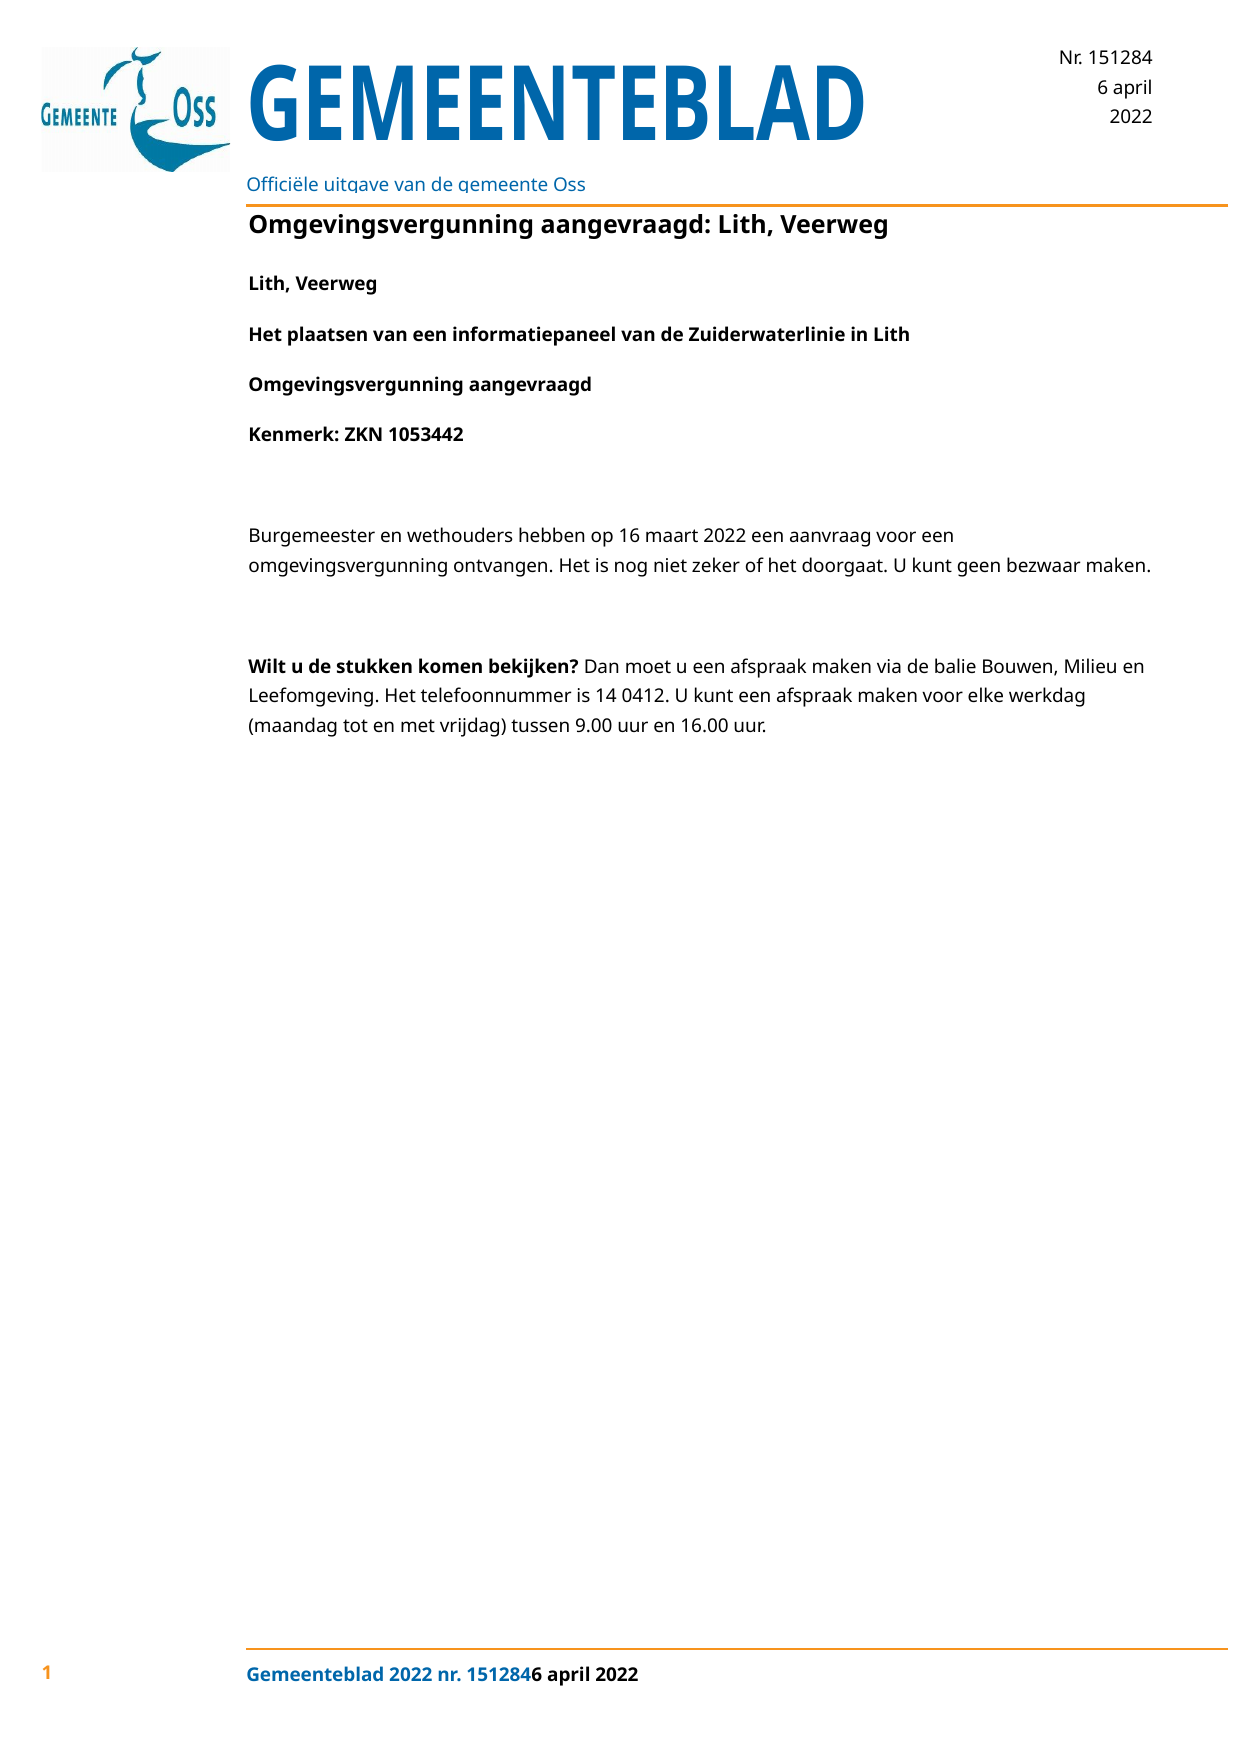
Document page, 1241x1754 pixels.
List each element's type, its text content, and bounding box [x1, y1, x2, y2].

text Wilt u de stukken komen bekijken? Dan moet u een afspraak maken via de balie Bouwen, Milieu en Leefomgeving. Het telefoonnummer is 14 0412. U kunt een afspraak maken voor elke werkdag (maandag tot en met vrijdag) tussen 9.00 uur en 16.00 uur. [248, 653, 1152, 738]
text Omgevingsvergunning aangevraagd [248, 371, 1152, 397]
text Burgemeester en wethouders hebben op 16 maart 2022 een aanvraag voor een omgevingsvergunning ontvangen. Het is nog niet zeker of het doorgaat. U kunt geen bezwaar maken. [248, 522, 1152, 578]
text Lith, Veerweg [248, 270, 1152, 296]
text Omgevingsvergunning aangevraagd: Lith, Veerweg [248, 207, 1152, 241]
text Kenmerk: ZKN 1053442 [248, 422, 1152, 447]
text Het plaatsen van een informatiepaneel van de Zuiderwaterlinie in Lith [248, 321, 1152, 346]
picture [41, 47, 231, 172]
